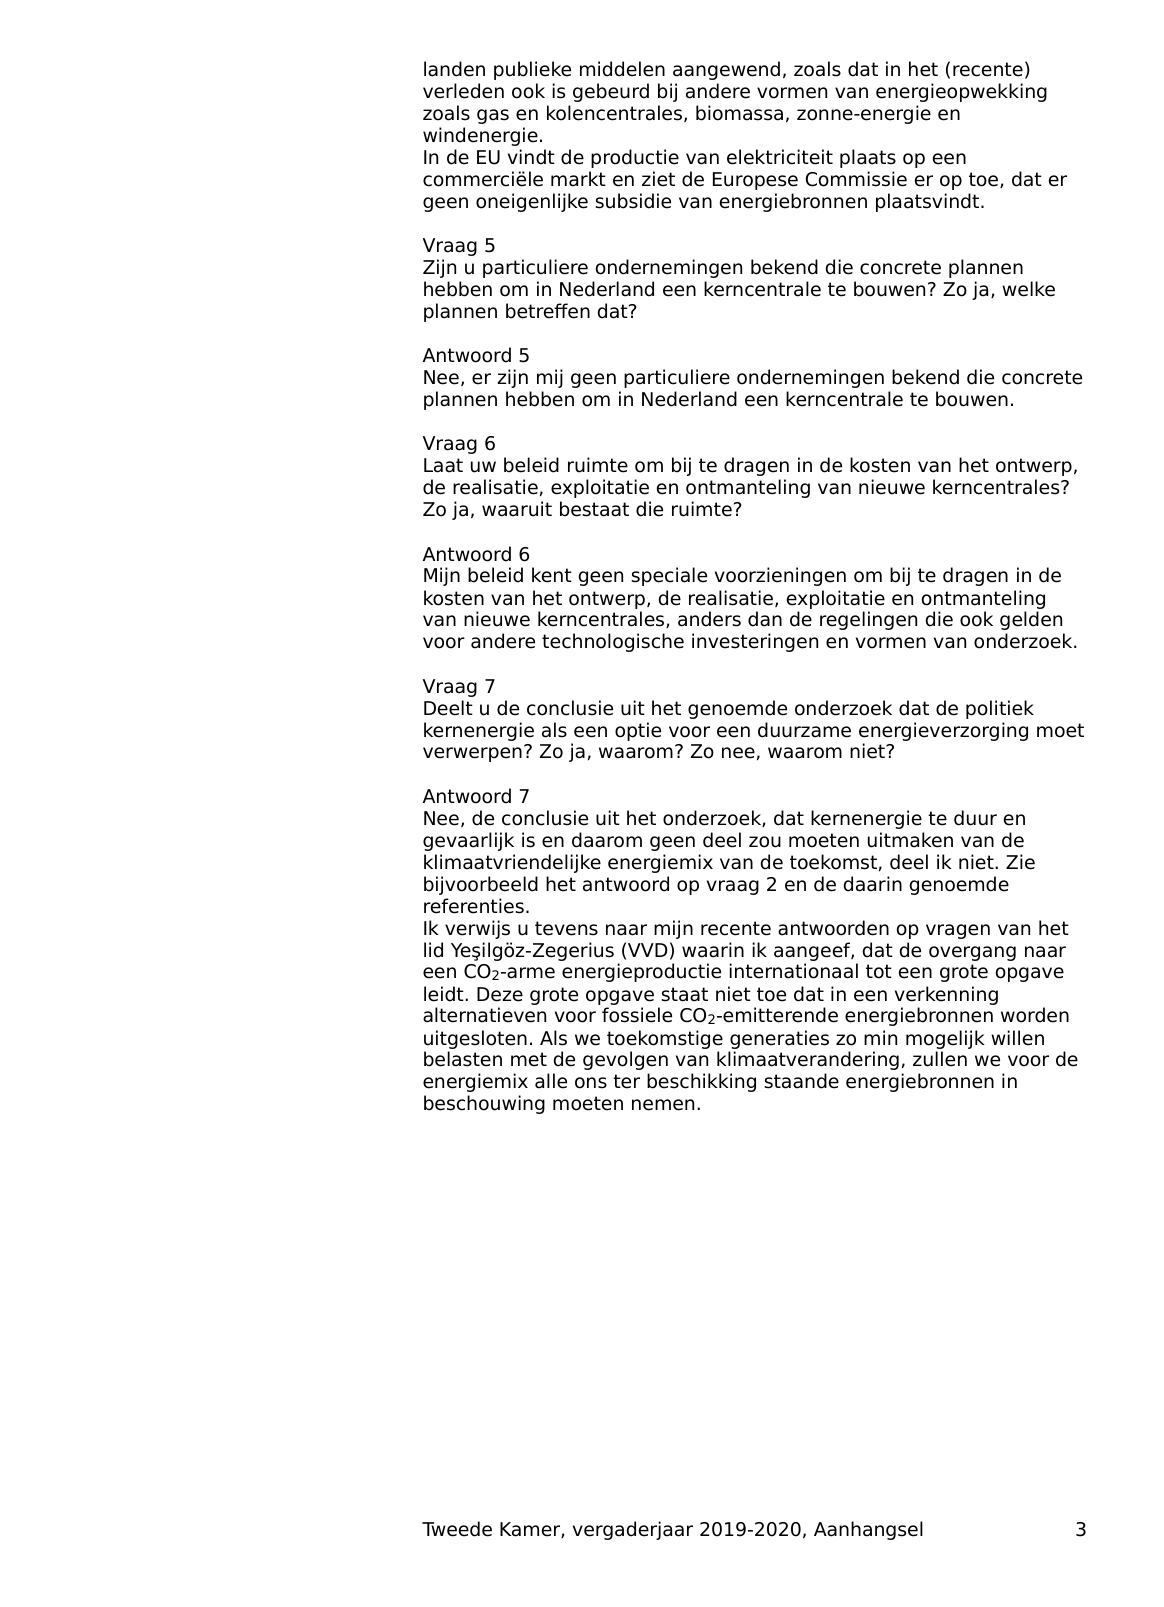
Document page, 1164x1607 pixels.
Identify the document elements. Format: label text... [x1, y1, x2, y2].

text Nee, de conclusie uit het onderzoek, dat kernenergie te duur en gevaarlijk is en daarom geen deel zou moeten uitmaken van de klimaatvriendelijke energiemix van de toekomst, deel ik niet. Zie bijvoorbeeld het antwoord op vraag 2 en de daarin genoemde referenties. [422, 808, 1087, 917]
text landen publieke middelen aangewend, zoals dat in het (recente) verleden ook is gebeurd bij andere vormen van energieopwekking zoals gas en kolencentrales, biomassa, zonne-energie en windenergie. [422, 59, 1087, 147]
text Deelt u de conclusie uit het genoemde onderzoek dat de politiek kernenergie als een optie voor een duurzame energieverzorging moet verwerpen? Zo ja, waarom? Zo nee, waarom niet? [422, 697, 1087, 763]
text Antwoord 7 [422, 786, 1087, 808]
text Zijn u particuliere ondernemingen bekend die concrete plannen hebben om in Nederland een kerncentrale te bouwen? Zo ja, welke plannen betreffen dat? [422, 257, 1087, 323]
text Antwoord 6 [422, 543, 1087, 565]
text Laat uw beleid ruimte om bij te dragen in de kosten van het ontwerp, de realisatie, exploitatie en ontmanteling van nieuwe kerncentrales? Zo ja, waaruit bestaat die ruimte? [422, 455, 1087, 521]
text Vraag 6 [422, 433, 1087, 455]
text Vraag 5 [422, 235, 1087, 257]
text Vraag 7 [422, 676, 1087, 697]
text Nee, er zijn mij geen particuliere ondernemingen bekend die concrete plannen hebben om in Nederland een kerncentrale te bouwen. [422, 367, 1087, 411]
text Antwoord 5 [422, 345, 1087, 367]
text In de EU vindt de productie van elektriciteit plaats op een commerciële markt en ziet de Europese Commissie er op toe, dat er geen oneigenlijke subsidie van energiebronnen plaatsvindt. [422, 147, 1087, 213]
text Ik verwijs u tevens naar mijn recente antwoorden op vragen van het lid Yeşilgöz-Zegerius (VVD) waarin ik aangeef, dat de overgang naar een CO2-arme energieproductie internationaal tot een grote opgave leidt. Deze grote opgave staat niet toe dat in een verkenning alternatieven voor fossiele CO2-emitterende energiebronnen worden uitgesloten. Als we toekomstige generaties zo min mogelijk willen belasten met de gevolgen van klimaatverandering, zullen we voor de energiemix alle ons ter beschikking staande energiebronnen in beschouwing moeten nemen. [422, 917, 1087, 1115]
text Mijn beleid kent geen speciale voorzieningen om bij te dragen in de kosten van het ontwerp, de realisatie, exploitatie en ontmanteling van nieuwe kerncentrales, anders dan de regelingen die ook gelden voor andere technologische investeringen en vormen van onderzoek. [422, 565, 1087, 653]
